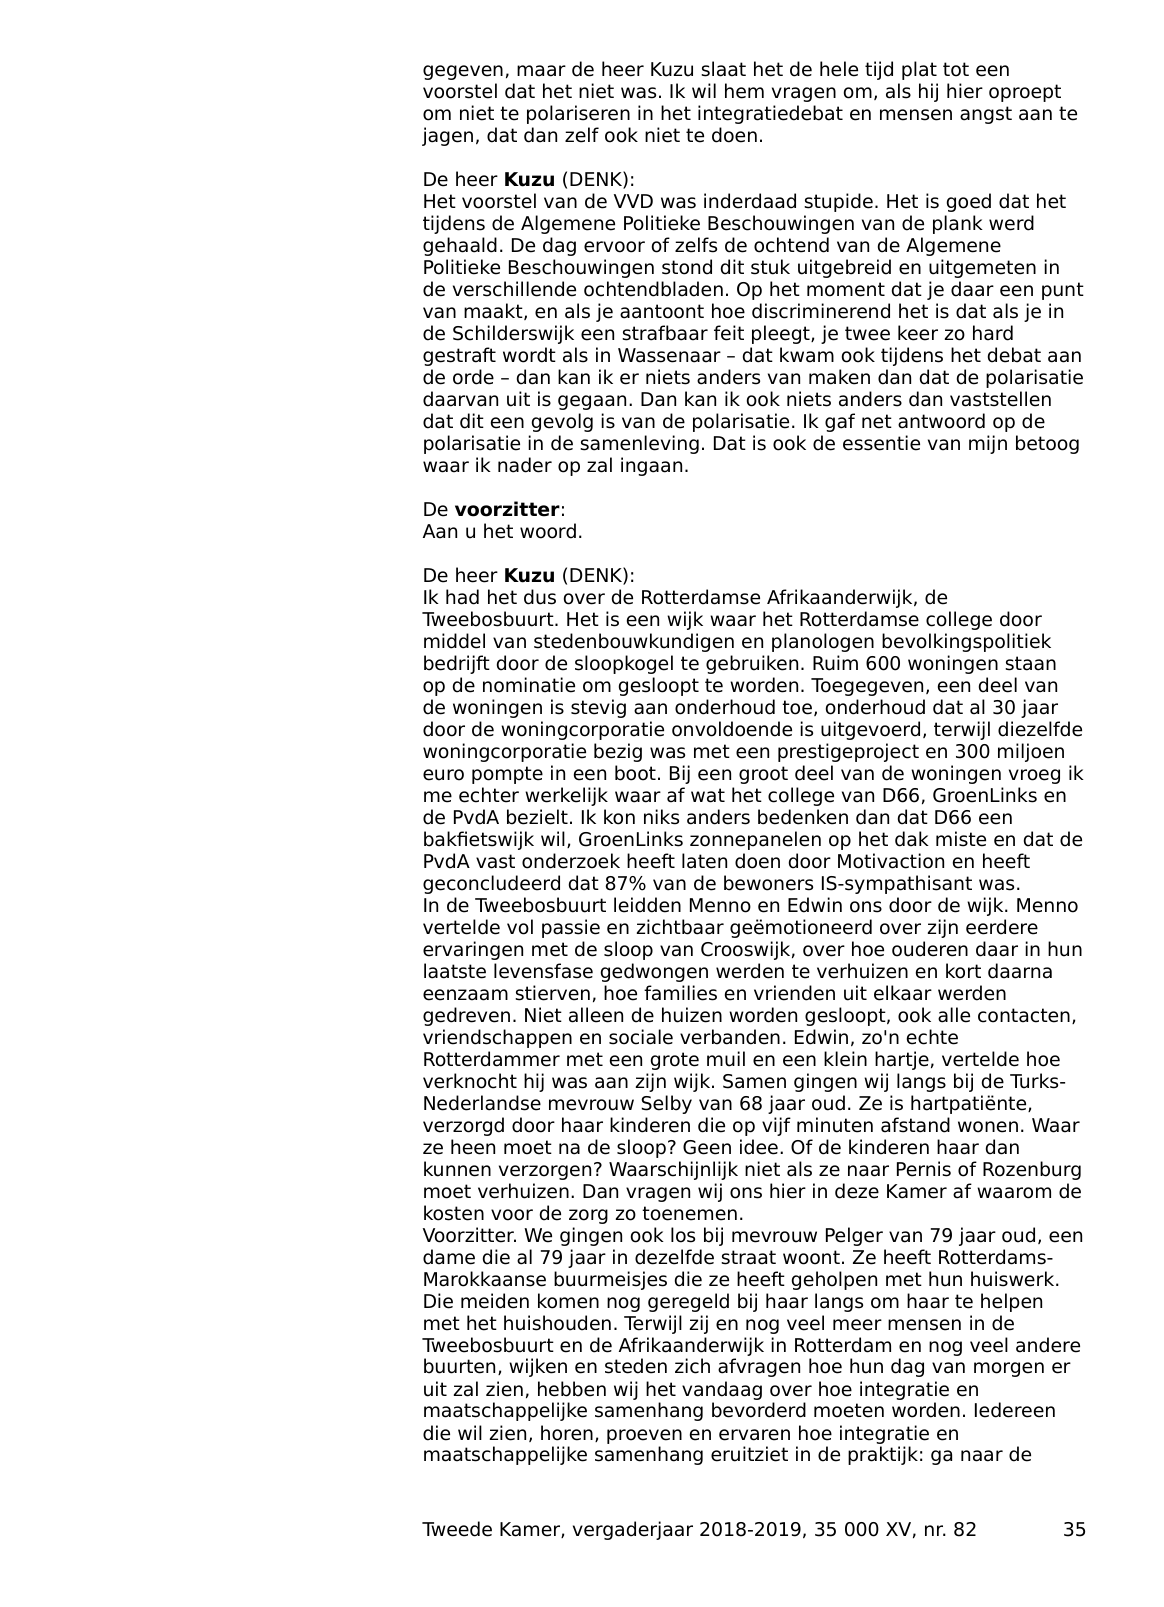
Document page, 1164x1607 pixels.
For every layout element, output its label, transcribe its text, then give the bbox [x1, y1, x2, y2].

text Ik had het dus over de Rotterdamse Afrikaanderwijk, de Tweebosbuurt. Het is een wijk waar het Rotterdamse college door middel van stedenbouwkundigen en planologen bevolkingspolitiek bedrijft door de sloopkogel te gebruiken. Ruim 600 woningen staan op de nominatie om gesloopt te worden. Toegegeven, een deel van de woningen is stevig aan onderhoud toe, onderhoud dat al 30 jaar door de woningcorporatie onvoldoende is uitgevoerd, terwijl diezelfde woningcorporatie bezig was met een prestigeproject en 300 miljoen euro pompte in een boot. Bij een groot deel van de woningen vroeg ik me echter werkelijk waar af wat het college van D66, GroenLinks en de PvdA bezielt. Ik kon niks anders bedenken dan dat D66 een bakfietswijk wil, GroenLinks zonnepanelen op het dak miste en dat de PvdA vast onderzoek heeft laten doen door Motivaction en heeft geconcludeerd dat 87% van de bewoners IS-sympathisant was. [422, 587, 1087, 895]
text De heer Kuzu (DENK): [422, 169, 1087, 191]
text Het voorstel van de VVD was inderdaad stupide. Het is goed dat het tijdens de Algemene Politieke Beschouwingen van de plank werd gehaald. De dag ervoor of zelfs de ochtend van de Algemene Politieke Beschouwingen stond dit stuk uitgebreid en uitgemeten in de verschillende ochtendbladen. Op het moment dat je daar een punt van maakt, en als je aantoont hoe discriminerend het is dat als je in de Schilderswijk een strafbaar feit pleegt, je twee keer zo hard gestraft wordt als in Wassenaar – dat kwam ook tijdens het debat aan de orde – dan kan ik er niets anders van maken dan dat de polarisatie daarvan uit is gegaan. Dan kan ik ook niets anders dan vaststellen dat dit een gevolg is van de polarisatie. Ik gaf net antwoord op de polarisatie in de samenleving. Dat is ook de essentie van mijn betoog waar ik nader op zal ingaan. [422, 191, 1087, 477]
text De heer Kuzu (DENK): [422, 565, 1087, 587]
text De voorzitter: [422, 499, 1087, 521]
text In de Tweebosbuurt leidden Menno en Edwin ons door de wijk. Menno vertelde vol passie en zichtbaar geëmotioneerd over zijn eerdere ervaringen met de sloop van Crooswijk, over hoe ouderen daar in hun laatste levensfase gedwongen werden te verhuizen en kort daarna eenzaam stierven, hoe families en vrienden uit elkaar werden gedreven. Niet alleen de huizen worden gesloopt, ook alle contacten, vriendschappen en sociale verbanden. Edwin, zo'n echte Rotterdammer met een grote muil en een klein hartje, vertelde hoe verknocht hij was aan zijn wijk. Samen gingen wij langs bij de Turks-Nederlandse mevrouw Selby van 68 jaar oud. Ze is hartpatiënte, verzorgd door haar kinderen die op vijf minuten afstand wonen. Waar ze heen moet na de sloop? Geen idee. Of de kinderen haar dan kunnen verzorgen? Waarschijnlijk niet als ze naar Pernis of Rozenburg moet verhuizen. Dan vragen wij ons hier in deze Kamer af waarom de kosten voor de zorg zo toenemen. [422, 895, 1087, 1224]
text Aan u het woord. [422, 521, 1087, 543]
text gegeven, maar de heer Kuzu slaat het de hele tijd plat tot een voorstel dat het niet was. Ik wil hem vragen om, als hij hier oproept om niet te polariseren in het integratiedebat en mensen angst aan te jagen, dat dan zelf ook niet te doen. [422, 59, 1087, 147]
text Voorzitter. We gingen ook los bij mevrouw Pelger van 79 jaar oud, een dame die al 79 jaar in dezelfde straat woont. Ze heeft Rotterdams-Marokkaanse buurmeisjes die ze heeft geholpen met hun huiswerk. Die meiden komen nog geregeld bij haar langs om haar te helpen met het huishouden. Terwijl zij en nog veel meer mensen in de Tweebosbuurt en de Afrikaanderwijk in Rotterdam en nog veel andere buurten, wijken en steden zich afvragen hoe hun dag van morgen er uit zal zien, hebben wij het vandaag over hoe integratie en maatschappelijke samenhang bevorderd moeten worden. Iedereen die wil zien, horen, proeven en ervaren hoe integratie en maatschappelijke samenhang eruitziet in de praktijk: ga naar de [422, 1224, 1087, 1466]
